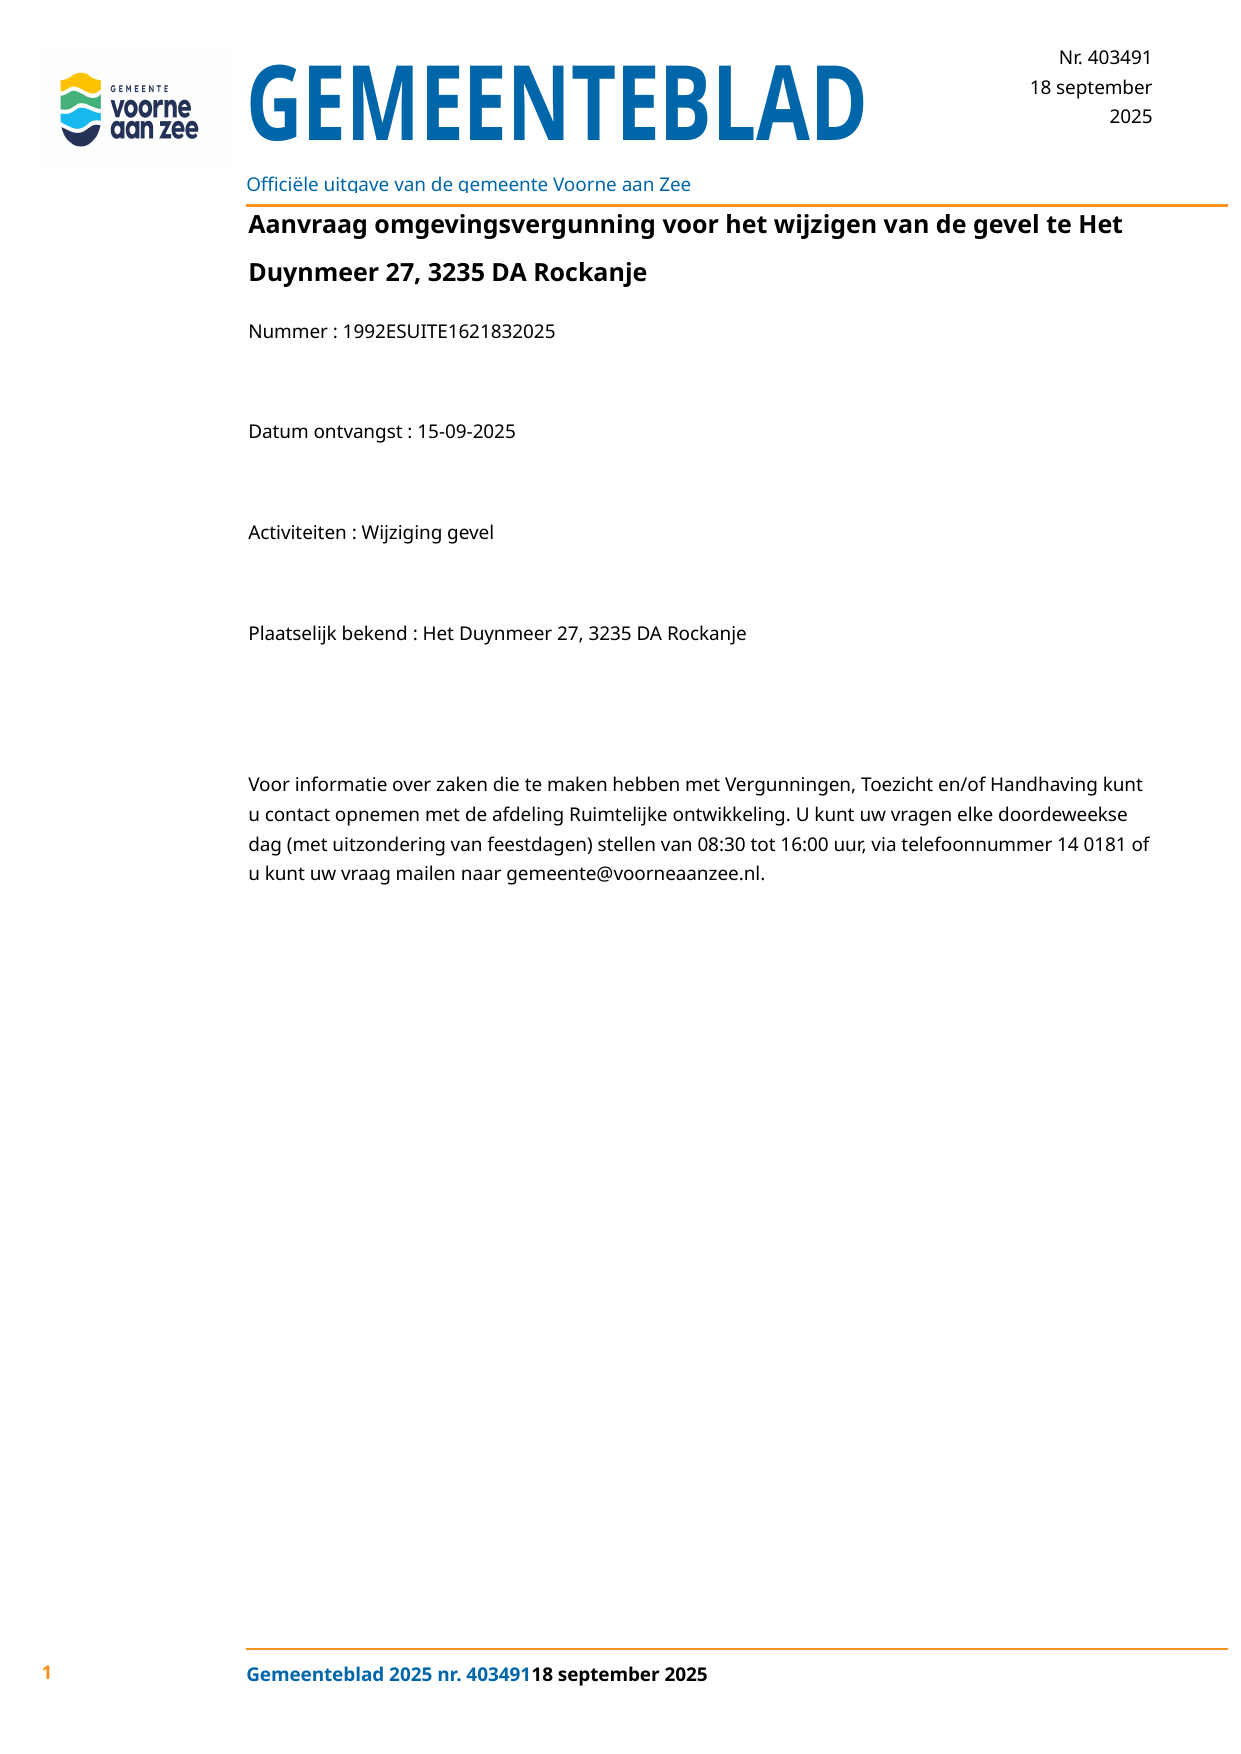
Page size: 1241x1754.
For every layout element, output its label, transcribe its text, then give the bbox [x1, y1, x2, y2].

picture [41, 47, 231, 172]
text Datum ontvangst : 15-09-2025 [248, 419, 1152, 444]
text Voor informatie over zaken die te maken hebben met Vergunningen, Toezicht en/of Handhaving kunt u contact opnemen met de afdeling Ruimtelijke ontwikkeling. U kunt uw vragen elke doordeweekse dag (met uitzondering van feestdagen) stellen van 08:30 tot 16:00 uur, via telefoonnummer 14 0181 of u kunt uw vraag mailen naar gemeente@voorneaanzee.nl. [248, 772, 1152, 886]
text Plaatselijk bekend : Het Duynmeer 27, 3235 DA Rockanje [248, 620, 1152, 646]
text Activiteiten : Wijziging gevel [248, 519, 1152, 545]
text Nummer : 1992ESUITE1621832025 [248, 318, 1152, 344]
text Aanvraag omgevingsvergunning voor het wijzigen van de gevel te Het Duynmeer 27, 3235 DA Rockanje [248, 207, 1152, 288]
